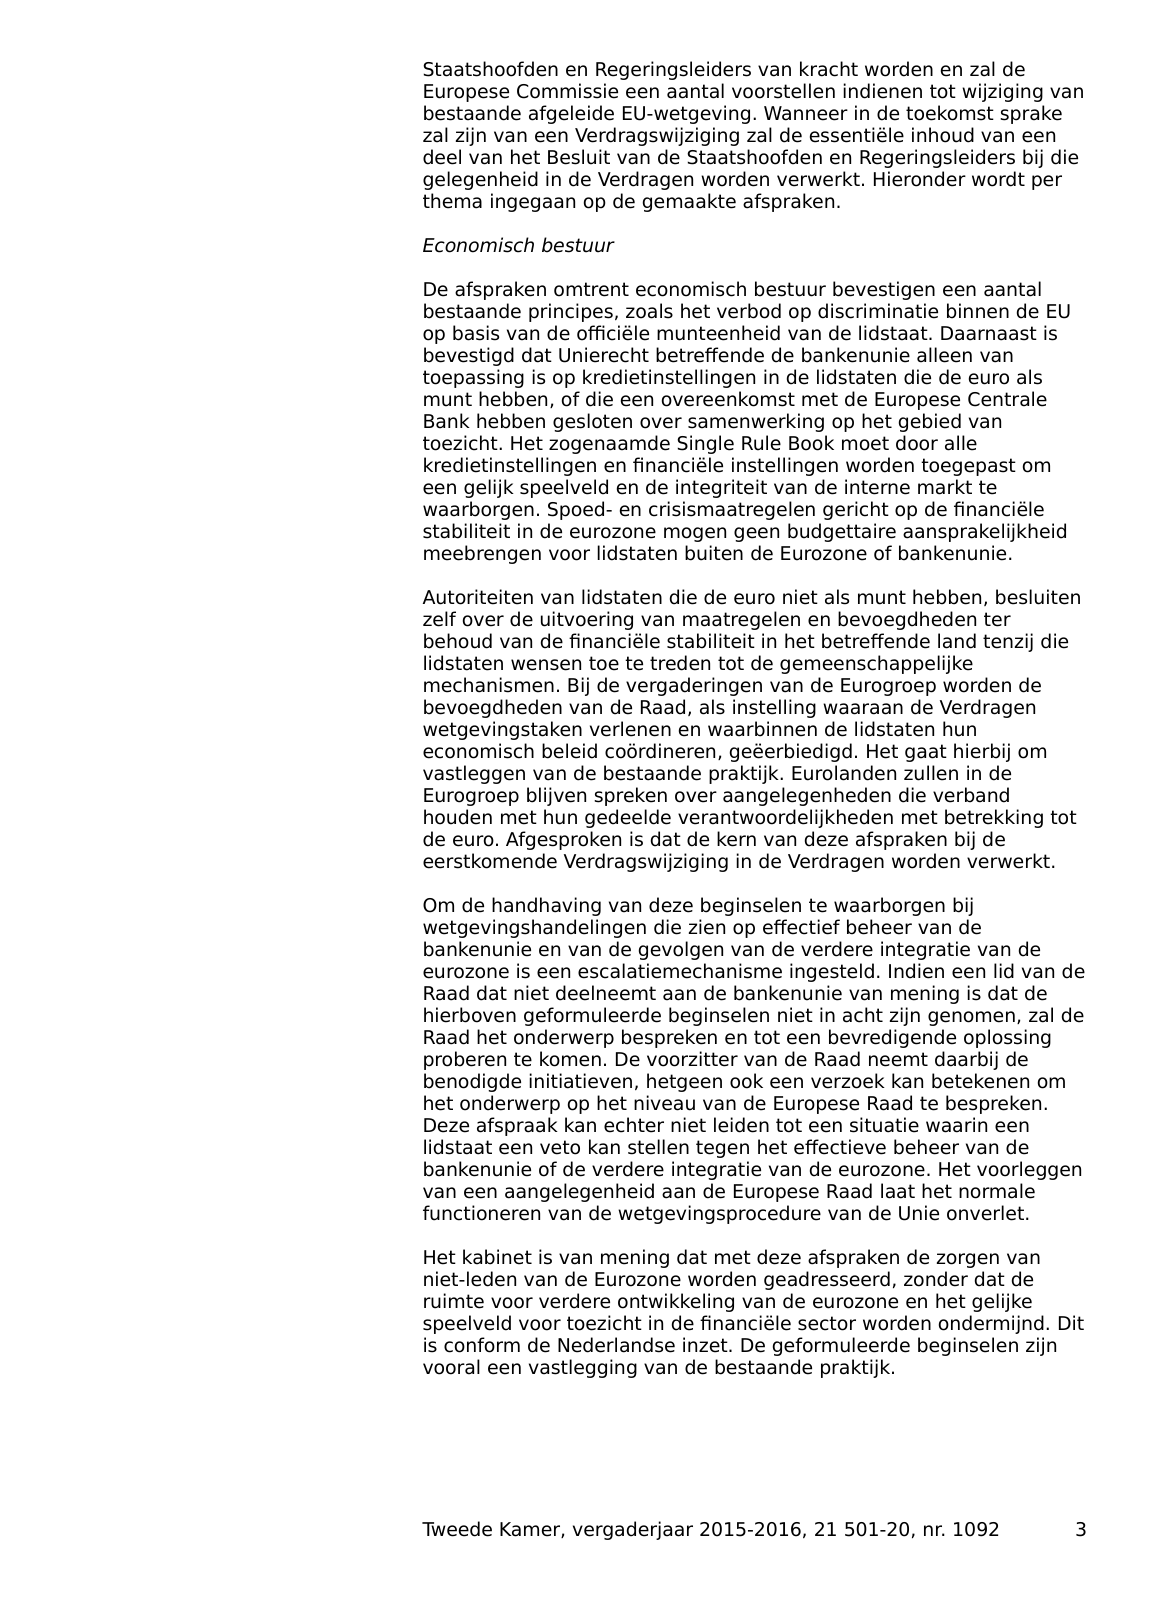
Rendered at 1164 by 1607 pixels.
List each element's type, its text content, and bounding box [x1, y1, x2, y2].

text De afspraken omtrent economisch bestuur bevestigen een aantal bestaande principes, zoals het verbod op discriminatie binnen de EU op basis van de officiële munteenheid van de lidstaat. Daarnaast is bevestigd dat Unierecht betreffende de bankenunie alleen van toepassing is op kredietinstellingen in de lidstaten die de euro als munt hebben, of die een overeenkomst met de Europese Centrale Bank hebben gesloten over samenwerking op het gebied van toezicht. Het zogenaamde Single Rule Book moet door alle kredietinstellingen en financiële instellingen worden toegepast om een gelijk speelveld en de integriteit van de interne markt te waarborgen. Spoed- en crisismaatregelen gericht op de financiële stabiliteit in de eurozone mogen geen budgettaire aansprakelijkheid meebrengen voor lidstaten buiten de Eurozone of bankenunie. [422, 279, 1087, 565]
text Om de handhaving van deze beginselen te waarborgen bij wetgevingshandelingen die zien op effectief beheer van de bankenunie en van de gevolgen van de verdere integratie van de eurozone is een escalatiemechanisme ingesteld. Indien een lid van de Raad dat niet deelneemt aan de bankenunie van mening is dat de hierboven geformuleerde beginselen niet in acht zijn genomen, zal de Raad het onderwerp bespreken en tot een bevredigende oplossing proberen te komen. De voorzitter van de Raad neemt daarbij de benodigde initiatieven, hetgeen ook een verzoek kan betekenen om het onderwerp op het niveau van de Europese Raad te bespreken. Deze afspraak kan echter niet leiden tot een situatie waarin een lidstaat een veto kan stellen tegen het effectieve beheer van de bankenunie of de verdere integratie van de eurozone. Het voorleggen van een aangelegenheid aan de Europese Raad laat het normale functioneren van de wetgevingsprocedure van de Unie onverlet. [422, 895, 1087, 1225]
text Het kabinet is van mening dat met deze afspraken de zorgen van niet-leden van de Eurozone worden geadresseerd, zonder dat de ruimte voor verdere ontwikkeling van de eurozone en het gelijke speelveld voor toezicht in de financiële sector worden ondermijnd. Dit is conform de Nederlandse inzet. De geformuleerde beginselen zijn vooral een vastlegging van de bestaande praktijk. [422, 1247, 1087, 1379]
text Autoriteiten van lidstaten die de euro niet als munt hebben, besluiten zelf over de uitvoering van maatregelen en bevoegdheden ter behoud van de financiële stabiliteit in het betreffende land tenzij die lidstaten wensen toe te treden tot de gemeenschappelijke mechanismen. Bij de vergaderingen van de Eurogroep worden de bevoegdheden van de Raad, als instelling waaraan de Verdragen wetgevingstaken verlenen en waarbinnen de lidstaten hun economisch beleid coördineren, geëerbiedigd. Het gaat hierbij om vastleggen van de bestaande praktijk. Eurolanden zullen in de Eurogroep blijven spreken over aangelegenheden die verband houden met hun gedeelde verantwoordelijkheden met betrekking tot de euro. Afgesproken is dat de kern van deze afspraken bij de eerstkomende Verdragswijziging in de Verdragen worden verwerkt. [422, 587, 1087, 873]
text Staatshoofden en Regeringsleiders van kracht worden en zal de Europese Commissie een aantal voorstellen indienen tot wijziging van bestaande afgeleide EU-wetgeving. Wanneer in de toekomst sprake zal zijn van een Verdragswijziging zal de essentiële inhoud van een deel van het Besluit van de Staatshoofden en Regeringsleiders bij die gelegenheid in de Verdragen worden verwerkt. Hieronder wordt per thema ingegaan op de gemaakte afspraken. [422, 59, 1087, 213]
subtitle Economisch bestuur [422, 235, 1087, 257]
